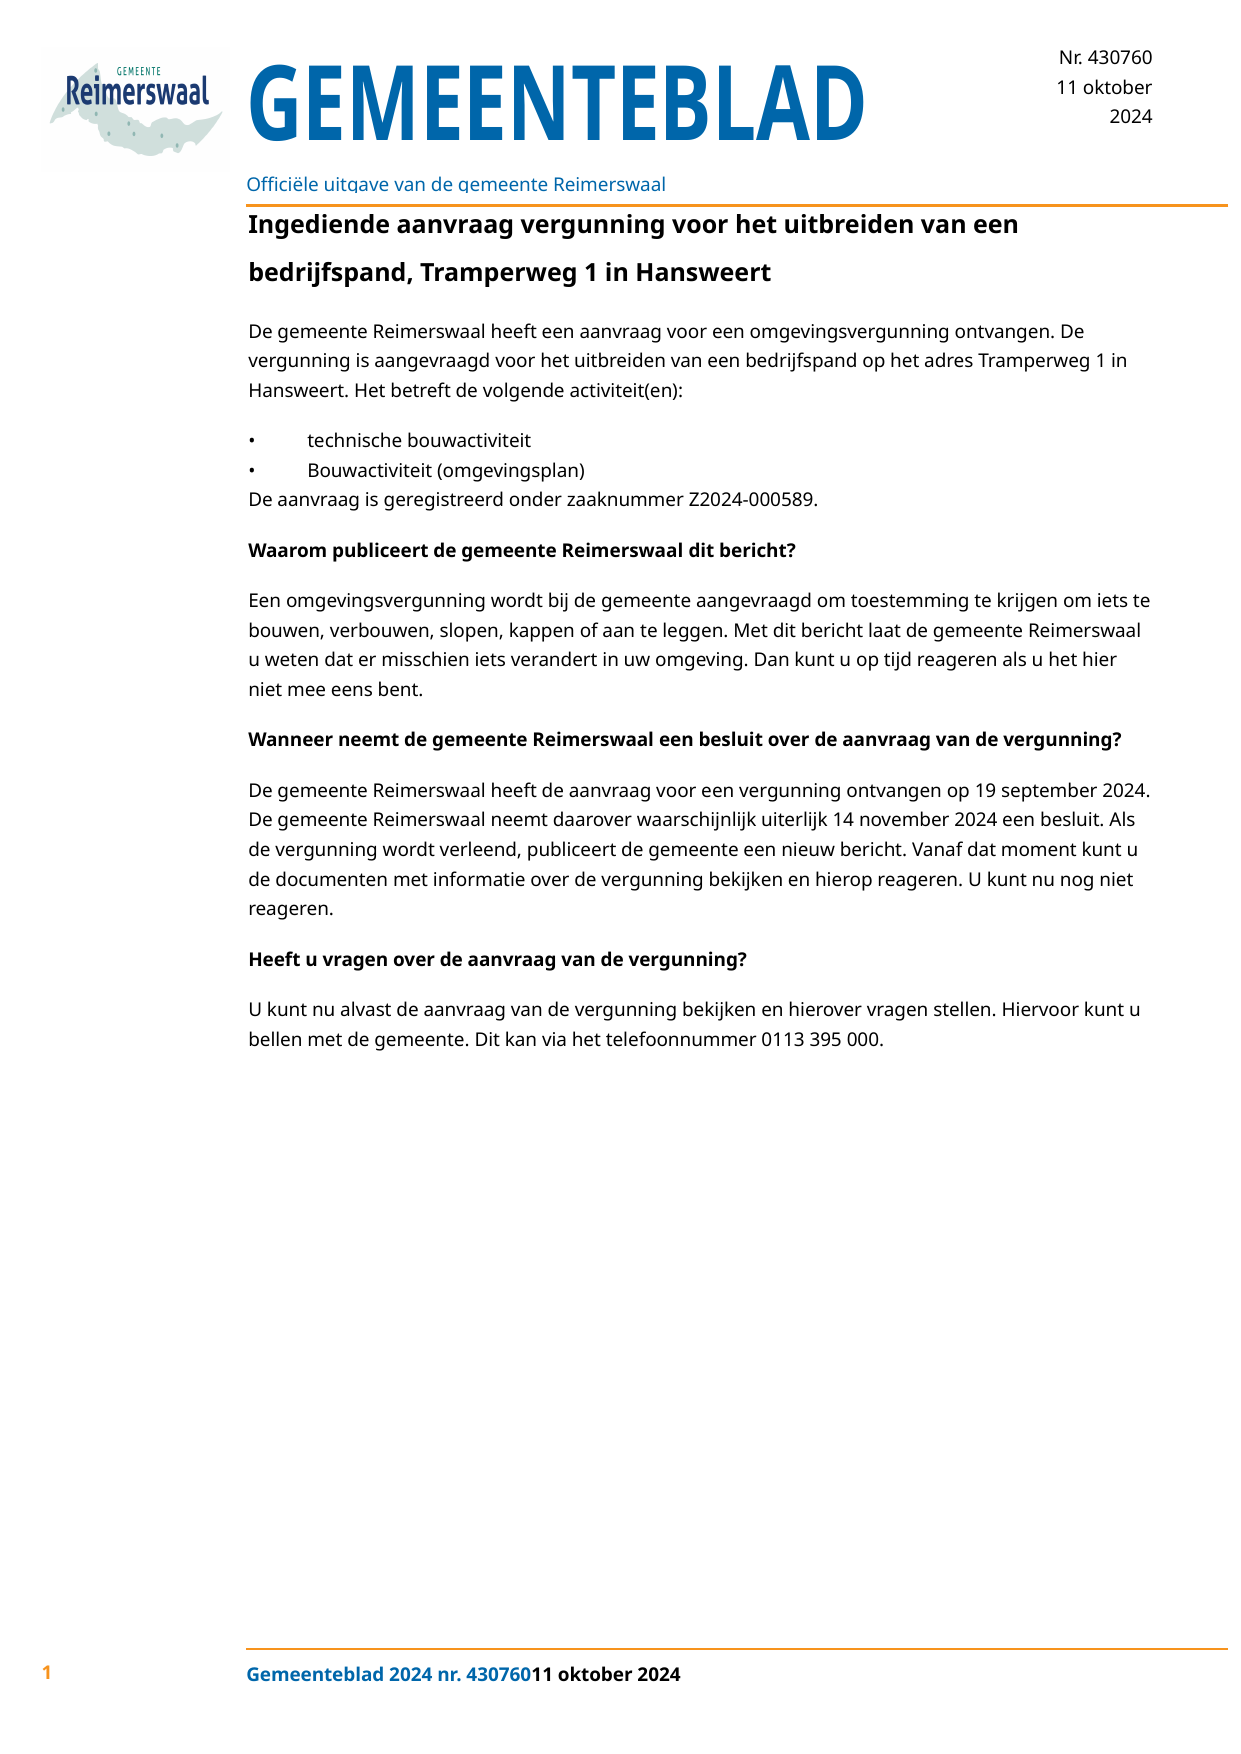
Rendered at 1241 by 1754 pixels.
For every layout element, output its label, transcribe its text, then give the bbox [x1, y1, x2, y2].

list technische bouwactiviteit [248, 427, 1152, 453]
text De aanvraag is geregistreerd onder zaaknummer Z2024-000589. [248, 487, 1152, 512]
text Heeft u vragen over de aanvraag van de vergunning? [248, 946, 1152, 972]
text U kunt nu alvast de aanvraag van de vergunning bekijken en hierover vragen stellen. Hiervoor kunt u bellen met de gemeente. Dit kan via het telefoonnummer 0113 395 000. [248, 996, 1152, 1052]
picture [41, 47, 231, 172]
text Waarom publiceert de gemeente Reimerswaal dit bericht? [248, 537, 1152, 563]
text Wanneer neemt de gemeente Reimerswaal een besluit over de aanvraag van de vergunning? [248, 727, 1152, 752]
text De gemeente Reimerswaal heeft een aanvraag voor een omgevingsvergunning ontvangen. De vergunning is aangevraagd voor het uitbreiden van een bedrijfspand op het adres Tramperweg 1 in Hansweert. Het betreft de volgende activiteit(en): [248, 318, 1152, 403]
text De gemeente Reimerswaal heeft de aanvraag voor een vergunning ontvangen op 19 september 2024. De gemeente Reimerswaal neemt daarover waarschijnlijk uiterlijk 14 november 2024 een besluit. Als de vergunning wordt verleend, publiceert de gemeente een nieuw bericht. Vanaf dat moment kunt u de documenten met informatie over de vergunning bekijken en hierop reageren. U kunt nu nog niet reageren. [248, 777, 1152, 921]
text Ingediende aanvraag vergunning voor het uitbreiden van een bedrijfspand, Tramperweg 1 in Hansweert [248, 207, 1152, 288]
list Bouwactiviteit (omgevingsplan) [248, 457, 1152, 483]
text Een omgevingsvergunning wordt bij de gemeente aangevraagd om toestemming te krijgen om iets te bouwen, verbouwen, slopen, kappen of aan te leggen. Met dit bericht laat de gemeente Reimerswaal u weten dat er misschien iets verandert in uw omgeving. Dan kunt u op tijd reageren als u het hier niet mee eens bent. [248, 587, 1152, 702]
